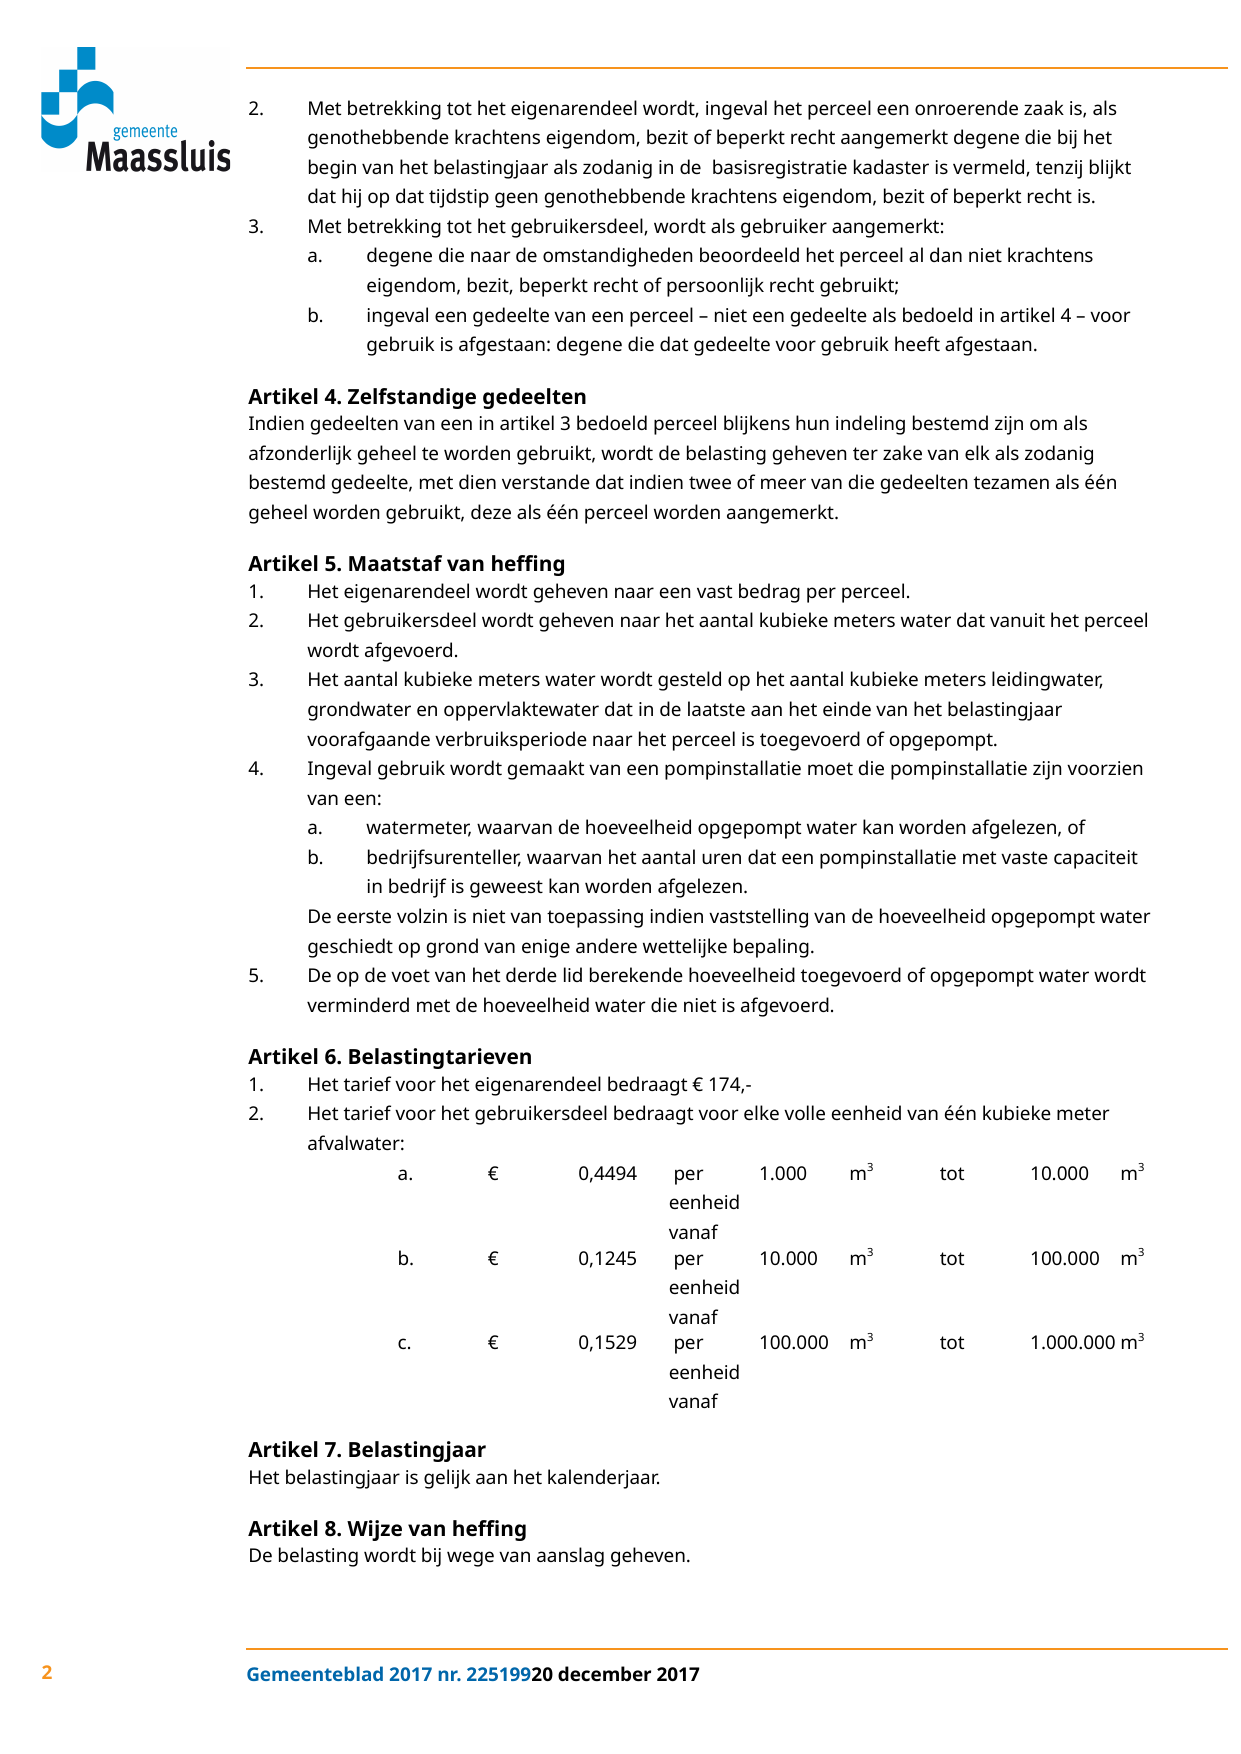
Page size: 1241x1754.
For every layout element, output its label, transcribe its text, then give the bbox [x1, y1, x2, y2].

list De op de voet van het derde lid berekende hoeveelheid toegevoerd of opgepompt water wordt verminderd met de hoeveelheid water die niet is afgevoerd. [248, 962, 1152, 1018]
table_cell per eenheid vanaf [669, 1330, 759, 1414]
text Het belastingjaar is gelijk aan het kalenderjaar. [248, 1464, 1152, 1489]
list Het tarief voor het eigenarendeel bedraagt € 174,- [248, 1071, 1152, 1097]
list Het tarief voor het gebruikersdeel bedraagt voor elke volle eenheid van één kubieke meter afvalwater: [248, 1101, 1152, 1156]
list Het gebruikersdeel wordt geheven naar het aantal kubieke meters water dat vanuit het perceel wordt afgevoerd. [248, 607, 1152, 663]
table_cell tot [940, 1330, 1030, 1414]
table_cell 10.000 [759, 1245, 849, 1329]
picture [41, 47, 231, 172]
list watermeter, waarvan de hoeveelheid opgepompt water kan worden afgelezen, of [307, 814, 1152, 840]
list Met betrekking tot het eigenarendeel wordt, ingeval het perceel een onroerende zaak is, als genothebbende krachtens eigendom, bezit of beperkt recht aangemerkt degene die bij het begin van het belastingjaar als zodanig in de basisregistratie kadaster is vermeld, tenzij blijkt dat hij op dat tijdstip geen genothebbende krachtens eigendom, bezit of beperkt recht is. [248, 95, 1152, 209]
text Artikel 7. Belastingjaar [248, 1435, 1152, 1464]
list Ingeval gebruik wordt gemaakt van een pompinstallatie moet die pompinstallatie zijn voorzien van een: [248, 755, 1152, 811]
table_header tot [940, 1160, 1030, 1245]
table_header m3 [849, 1160, 939, 1245]
table_cell m3 [1120, 1245, 1211, 1329]
text Indien gedeelten van een in artikel 3 bedoeld perceel blijkens hun indeling bestemd zijn om als afzonderlijk geheel te worden gebruikt, wordt de belasting geheven ter zake van elk als zodanig bestemd gedeelte, met dien verstande dat indien twee of meer van die gedeelten tezamen als één geheel worden gebruikt, deze als één perceel worden aangemerkt. [248, 410, 1152, 525]
table_header € [488, 1160, 578, 1245]
text Artikel 4. Zelfstandige gedeelten [248, 382, 1152, 410]
table_cell m3 [849, 1245, 939, 1329]
table_header a. [398, 1160, 488, 1245]
table_cell 0,1529 [578, 1330, 668, 1414]
table_cell [307, 1245, 397, 1329]
text Artikel 5. Maatstaf van heffing [248, 549, 1152, 578]
table_header 1.000 [759, 1160, 849, 1245]
list Het eigenarendeel wordt geheven naar een vast bedrag per perceel. [248, 578, 1152, 604]
list degene die naar de omstandigheden beoordeeld het perceel al dan niet krachtens eigendom, bezit, beperkt recht of persoonlijk recht gebruikt; [307, 243, 1152, 298]
table_cell m3 [849, 1330, 939, 1414]
table_header 0,4494 [578, 1160, 668, 1245]
table_cell 0,1245 [578, 1245, 668, 1329]
table_cell per eenheid vanaf [669, 1245, 759, 1329]
table_header per eenheid vanaf [669, 1160, 759, 1245]
picture [41, 47, 77, 92]
table_cell 100.000 [759, 1330, 849, 1414]
table_cell m3 [1120, 1330, 1211, 1414]
table_cell 1.000.000 [1030, 1330, 1120, 1414]
table_cell [307, 1330, 397, 1414]
text Artikel 6. Belastingtarieven [248, 1042, 1152, 1071]
list Het aantal kubieke meters water wordt gesteld op het aantal kubieke meters leidingwater, grondwater en oppervlaktewater dat in de laatste aan het einde van het belastingjaar voorafgaande verbruiksperiode naar het perceel is toegevoerd of opgepompt. [248, 667, 1152, 752]
text Artikel 8. Wijze van heffing [248, 1514, 1152, 1543]
list Met betrekking tot het gebruikersdeel, wordt als gebruiker aangemerkt: [248, 213, 1152, 239]
table_header [307, 1160, 397, 1245]
list De eerste volzin is niet van toepassing indien vaststelling van de hoeveelheid opgepompt water geschiedt op grond van enige andere wettelijke bepaling. [248, 903, 1152, 959]
list ingeval een gedeelte van een perceel – niet een gedeelte als bedoeld in artikel 4 – voor gebruik is afgestaan: degene die dat gedeelte voor gebruik heeft afgestaan. [307, 302, 1152, 357]
list bedrijfsurenteller, waarvan het aantal uren dat een pompinstallatie met vaste capaciteit in bedrijf is geweest kan worden afgelezen. [307, 844, 1152, 899]
table_header 10.000 [1030, 1160, 1120, 1245]
table_cell € [488, 1245, 578, 1329]
table_cell c. [398, 1330, 488, 1414]
table_cell b. [398, 1245, 488, 1329]
table_header m3 [1120, 1160, 1211, 1245]
table_cell € [488, 1330, 578, 1414]
table_cell tot [940, 1245, 1030, 1329]
table_cell 100.000 [1030, 1245, 1120, 1329]
text De belasting wordt bij wege van aanslag geheven. [248, 1543, 1152, 1568]
